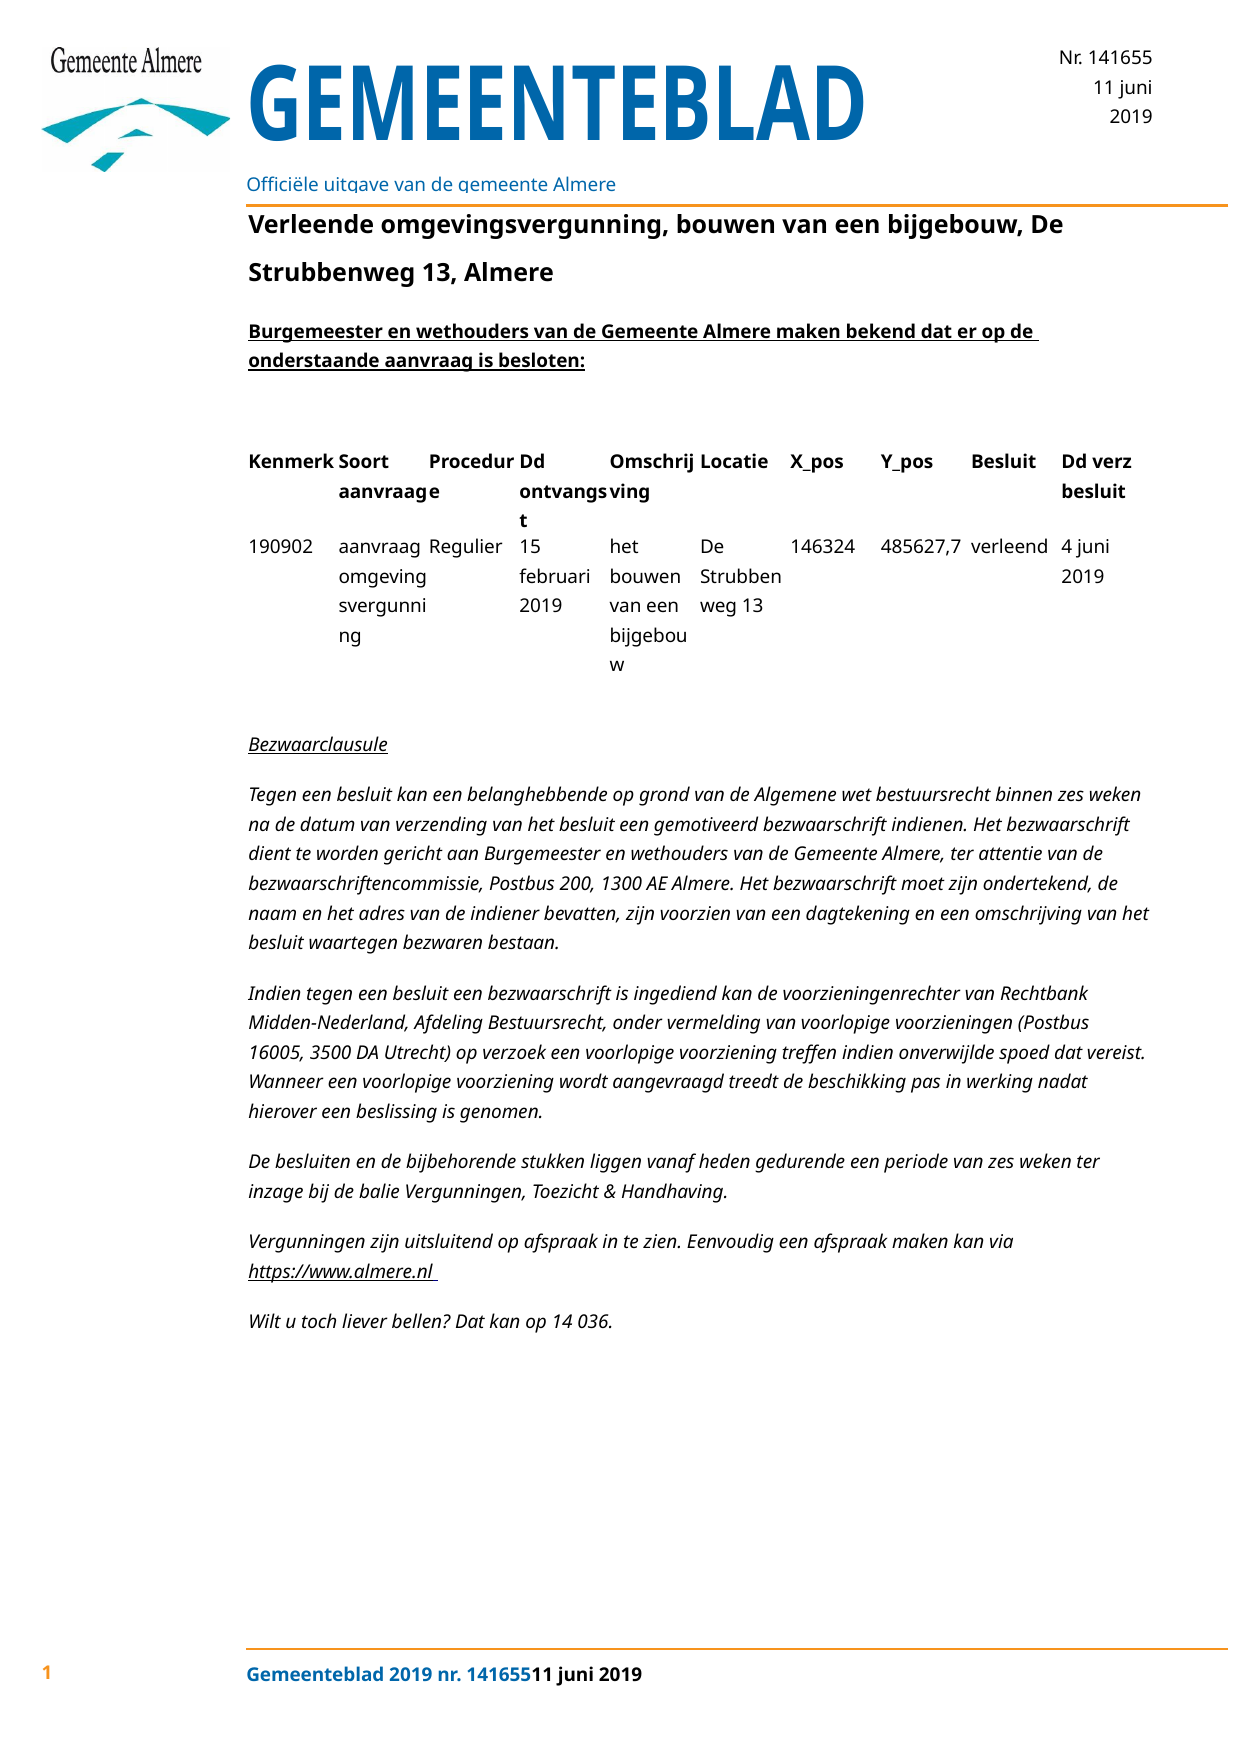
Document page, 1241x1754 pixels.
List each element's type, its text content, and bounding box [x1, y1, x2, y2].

table_cell 485627,7 [881, 533, 971, 677]
table_cell 15 februari 2019 [519, 533, 609, 677]
text Burgemeester en wethouders van de Gemeente Almere maken bekend dat er op de onderstaande aanvraag is besloten: [248, 318, 1152, 373]
table_header Dd ontvangst [519, 449, 609, 533]
table_cell aanvraag omgevingsvergunning [338, 533, 429, 677]
table_cell het bouwen van een bijgebouw [609, 533, 700, 677]
text Vergunningen zijn uitsluitend op afspraak in te zien. Eenvoudig een afspraak maken kan via https://www.almere.nl [248, 1228, 1152, 1284]
table_header X_pos [790, 449, 881, 533]
table_cell 4 juni 2019 [1061, 533, 1152, 677]
table_cell 190902 [248, 533, 338, 677]
table_header Procedure [429, 449, 519, 533]
picture [41, 47, 231, 172]
table_header Kenmerk [248, 449, 338, 533]
table_header Besluit [971, 449, 1061, 533]
table_header Soort aanvraag [338, 449, 429, 533]
text Bezwaarclausule [248, 731, 1152, 757]
text De besluiten en de bijbehorende stukken liggen vanaf heden gedurende een periode van zes weken ter inzage bij de balie Vergunningen, Toezicht & Handhaving. [248, 1148, 1152, 1204]
table_header Dd verz besluit [1061, 449, 1152, 533]
text Wilt u toch liever bellen? Dat kan op 14 036. [248, 1308, 1152, 1334]
table_cell Regulier [429, 533, 519, 677]
table_cell verleend [971, 533, 1061, 677]
text Tegen een besluit kan een belanghebbende op grond van de Algemene wet bestuursrecht binnen zes weken na de datum van verzending van het besluit een gemotiveerd bezwaarschrift indienen. Het bezwaarschrift dient te worden gericht aan Burgemeester en wethouders van de Gemeente Almere, ter attentie van de bezwaarschriftencommissie, Postbus 200, 1300 AE Almere. Het bezwaarschrift moet zijn ondertekend, de naam en het adres van de indiener bevatten, zijn voorzien van een dagtekening en een omschrijving van het besluit waartegen bezwaren bestaan. [248, 781, 1152, 955]
table_cell 146324 [790, 533, 881, 677]
table_header Omschrijving [609, 449, 700, 533]
table_cell De Strubbenweg 13 [700, 533, 790, 677]
text Verleende omgevingsvergunning, bouwen van een bijgebouw, De Strubbenweg 13, Almere [248, 207, 1152, 288]
table_header Locatie [700, 449, 790, 533]
table_header Y_pos [881, 449, 971, 533]
text Indien tegen een besluit een bezwaarschrift is ingediend kan de voorzieningenrechter van Rechtbank Midden-Nederland, Afdeling Bestuursrecht, onder vermelding van voorlopige voorzieningen (Postbus 16005, 3500 DA Utrecht) op verzoek een voorlopige voorziening treffen indien onverwijlde spoed dat vereist. Wanneer een voorlopige voorziening wordt aangevraagd treedt de beschikking pas in werking nadat hierover een beslissing is genomen. [248, 980, 1152, 1124]
